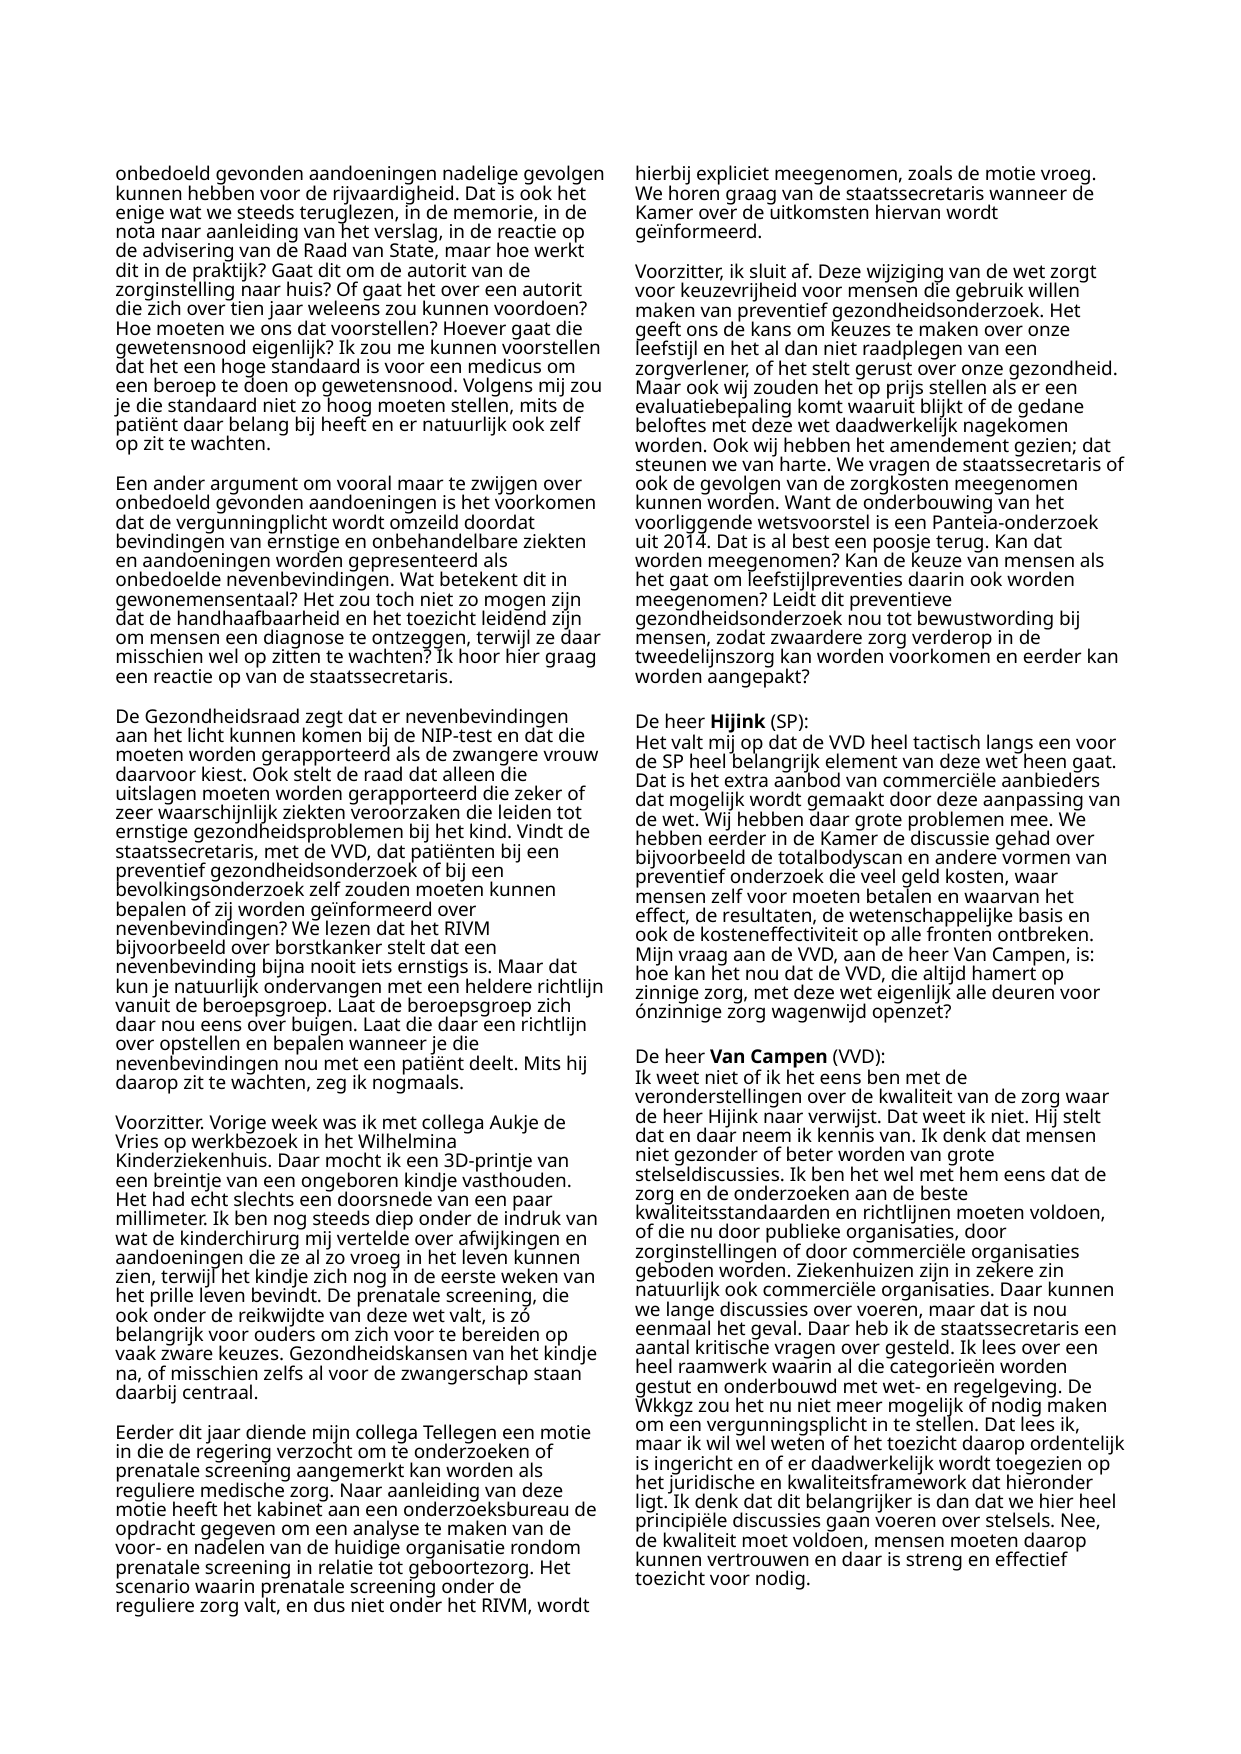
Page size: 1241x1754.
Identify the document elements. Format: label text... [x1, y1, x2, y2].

text Eerder dit jaar diende mijn collega Tellegen een motie in die de regering verzocht om te onderzoeken of prenatale screening aangemerkt kan worden als reguliere medische zorg. Naar aanleiding van deze motie heeft het kabinet aan een onderzoeksbureau de opdracht gegeven om een analyse te maken van de voor- en nadelen van de huidige organisatie rondom prenatale screening in relatie tot geboortezorg. Het scenario waarin prenatale screening onder de reguliere zorg valt, en dus niet onder het RIVM, wordt [115, 1424, 605, 1616]
text Het valt mij op dat de VVD heel tactisch langs een voor de SP heel belangrijk element van deze wet heen gaat. Dat is het extra aanbod van commerciële aanbieders dat mogelijk wordt gemaakt door deze aanpassing van de wet. Wij hebben daar grote problemen mee. We hebben eerder in de Kamer de discussie gehad over bijvoorbeeld de totalbodyscan en andere vormen van preventief onderzoek die veel geld kosten, waar mensen zelf voor moeten betalen en waarvan het effect, de resultaten, de wetenschappelijke basis en ook de kosteneffectiviteit op alle fronten ontbreken. Mijn vraag aan de VVD, aan de heer Van Campen, is: hoe kan het nou dat de VVD, die altijd hamert op zinnige zorg, met deze wet eigenlijk alle deuren voor ónzinnige zorg wagenwijd openzet? [635, 734, 1125, 1023]
text Voorzitter. Vorige week was ik met collega Aukje de Vries op werkbezoek in het Wilhelmina Kinderziekenhuis. Daar mocht ik een 3D-printje van een breintje van een ongeboren kindje vasthouden. Het had echt slechts een doorsnede van een paar millimeter. Ik ben nog steeds diep onder de indruk van wat de kinderchirurg mij vertelde over afwijkingen en aandoeningen die ze al zo vroeg in het leven kunnen zien, terwijl het kindje zich nog in de eerste weken van het prille leven bevindt. De prenatale screening, die ook onder de reikwijdte van deze wet valt, is zó belangrijk voor ouders om zich voor te bereiden op vaak zware keuzes. Gezondheidskansen van het kindje na, of misschien zelfs al voor de zwangerschap staan daarbij centraal. [115, 1114, 605, 1403]
text Ik weet niet of ik het eens ben met de veronderstellingen over de kwaliteit van de zorg waar de heer Hijink naar verwijst. Dat weet ik niet. Hij stelt dat en daar neem ik kennis van. Ik denk dat mensen niet gezonder of beter worden van grote stelseldiscussies. Ik ben het wel met hem eens dat de zorg en de onderzoeken aan de beste kwaliteitsstandaarden en richtlijnen moeten voldoen, of die nu door publieke organisaties, door zorginstellingen of door commerciële organisaties geboden worden. Ziekenhuizen zijn in zekere zin natuurlijk ook commerciële organisaties. Daar kunnen we lange discussies over voeren, maar dat is nou eenmaal het geval. Daar heb ik de staatssecretaris een aantal kritische vragen over gesteld. Ik lees over een heel raamwerk waarin al die categorieën worden gestut en onderbouwd met wet- en regelgeving. De Wkkgz zou het nu niet meer mogelijk of nodig maken om een vergunningsplicht in te stellen. Dat lees ik, maar ik wil wel weten of het toezicht daarop ordentelijk is ingericht en of er daadwerkelijk wordt toegezien op het juridische en kwaliteitsframework dat hieronder ligt. Ik denk dat dit belangrijker is dan dat we hier heel principiële discussies gaan voeren over stelsels. Nee, de kwaliteit moet voldoen, mensen moeten daarop kunnen vertrouwen en daar is streng en effectief toezicht voor nodig. [635, 1069, 1125, 1589]
text Voorzitter, ik sluit af. Deze wijziging van de wet zorgt voor keuzevrijheid voor mensen die gebruik willen maken van preventief gezondheidsonderzoek. Het geeft ons de kans om keuzes te maken over onze leefstijl en het al dan niet raadplegen van een zorgverlener, of het stelt gerust over onze gezondheid. Maar ook wij zouden het op prijs stellen als er een evaluatiebepaling komt waaruit blijkt of de gedane beloftes met deze wet daadwerkelijk nagekomen worden. Ook wij hebben het amendement gezien; dat steunen we van harte. We vragen de staatssecretaris of ook de gevolgen van de zorgkosten meegenomen kunnen worden. Want de onderbouwing van het voorliggende wetsvoorstel is een Panteia-onderzoek uit 2014. Dat is al best een poosje terug. Kan dat worden meegenomen? Kan de keuze van mensen als het gaat om leefstijlpreventies daarin ook worden meegenomen? Leidt dit preventieve gezondheidsonderzoek nou tot bewustwording bij mensen, zodat zwaardere zorg verderop in de tweedelijnszorg kan worden voorkomen en eerder kan worden aangepakt? [635, 263, 1125, 687]
text hierbij expliciet meegenomen, zoals de motie vroeg. We horen graag van de staatssecretaris wanneer de Kamer over de uitkomsten hiervan wordt geïnformeerd. [635, 165, 1125, 242]
text De heer Van Campen (VVD): [635, 1043, 1125, 1069]
text De heer Hijink (SP): [635, 708, 1125, 734]
text De Gezondheidsraad zegt dat er nevenbevindingen aan het licht kunnen komen bij de NIP-test en dat die moeten worden gerapporteerd als de zwangere vrouw daarvoor kiest. Ook stelt de raad dat alleen die uitslagen moeten worden gerapporteerd die zeker of zeer waarschijnlijk ziekten veroorzaken die leiden tot ernstige gezondheidsproblemen bij het kind. Vindt de staatssecretaris, met de VVD, dat patiënten bij een preventief gezondheidsonderzoek of bij een bevolkingsonderzoek zelf zouden moeten kunnen bepalen of zij worden geïnformeerd over nevenbevindingen? We lezen dat het RIVM bijvoorbeeld over borstkanker stelt dat een nevenbevinding bijna nooit iets ernstigs is. Maar dat kun je natuurlijk ondervangen met een heldere richtlijn vanuit de beroepsgroep. Laat de beroepsgroep zich daar nou eens over buigen. Laat die daar een richtlijn over opstellen en bepalen wanneer je die nevenbevindingen nou met een patiënt deelt. Mits hij daarop zit te wachten, zeg ik nogmaals. [115, 708, 605, 1093]
text Een ander argument om vooral maar te zwijgen over onbedoeld gevonden aandoeningen is het voorkomen dat de vergunningplicht wordt omzeild doordat bevindingen van ernstige en onbehandelbare ziekten en aandoeningen worden gepresenteerd als onbedoelde nevenbevindingen. Wat betekent dit in gewonemensentaal? Het zou toch niet zo mogen zijn dat de handhaafbaarheid en het toezicht leidend zijn om mensen een diagnose te ontzeggen, terwijl ze daar misschien wel op zitten te wachten? Ik hoor hier graag een reactie op van de staatssecretaris. [115, 475, 605, 687]
text onbedoeld gevonden aandoeningen nadelige gevolgen kunnen hebben voor de rijvaardigheid. Dat is ook het enige wat we steeds teruglezen, in de memorie, in de nota naar aanleiding van het verslag, in de reactie op de advisering van de Raad van State, maar hoe werkt dit in de praktijk? Gaat dit om de autorit van de zorginstelling naar huis? Of gaat het over een autorit die zich over tien jaar weleens zou kunnen voordoen? Hoe moeten we ons dat voorstellen? Hoever gaat die gewetensnood eigenlijk? Ik zou me kunnen voorstellen dat het een hoge standaard is voor een medicus om een beroep te doen op gewetensnood. Volgens mij zou je die standaard niet zo hoog moeten stellen, mits de patiënt daar belang bij heeft en er natuurlijk ook zelf op zit te wachten. [115, 165, 605, 454]
